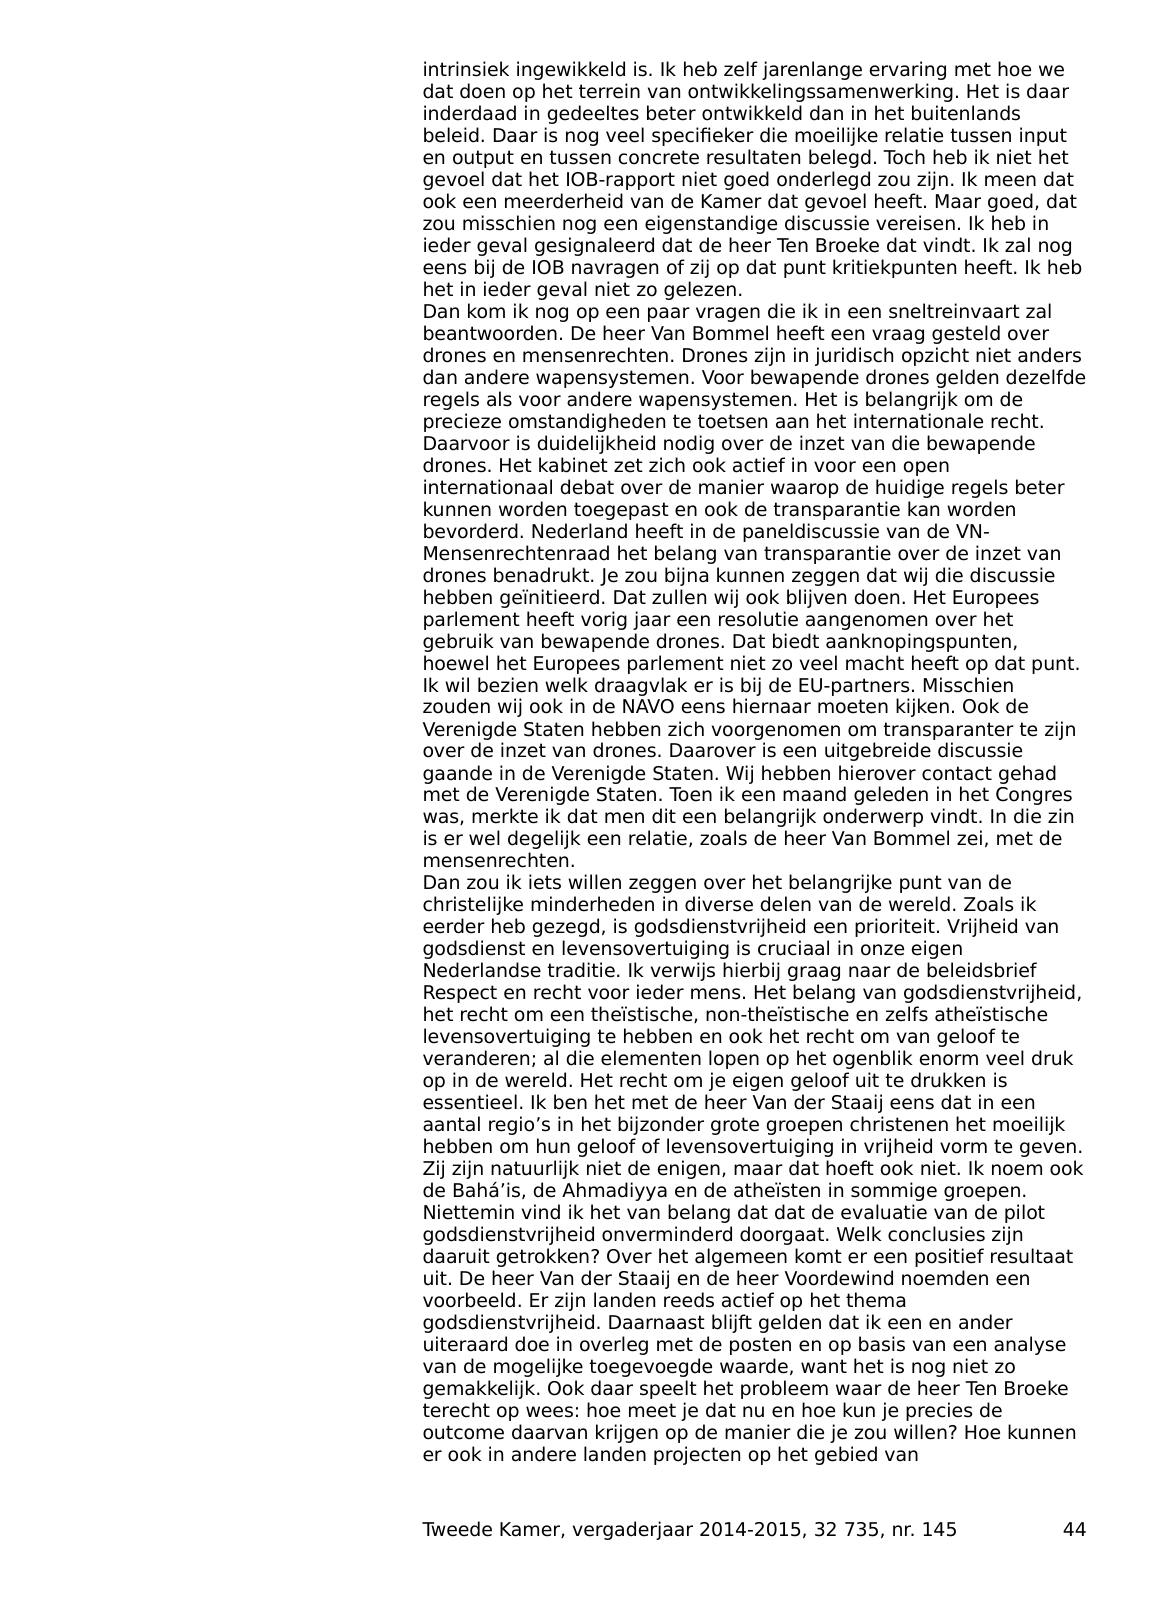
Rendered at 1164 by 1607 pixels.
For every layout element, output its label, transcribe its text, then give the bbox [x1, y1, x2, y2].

text Dan zou ik iets willen zeggen over het belangrijke punt van de christelijke minderheden in diverse delen van de wereld. Zoals ik eerder heb gezegd, is godsdienstvrijheid een prioriteit. Vrijheid van godsdienst en levensovertuiging is cruciaal in onze eigen Nederlandse traditie. Ik verwijs hierbij graag naar de beleidsbrief Respect en recht voor ieder mens. Het belang van godsdienstvrijheid, het recht om een theïstische, non-theïstische en zelfs atheïstische levensovertuiging te hebben en ook het recht om van geloof te veranderen; al die elementen lopen op het ogenblik enorm veel druk op in de wereld. Het recht om je eigen geloof uit te drukken is essentieel. Ik ben het met de heer Van der Staaij eens dat in een aantal regio’s in het bijzonder grote groepen christenen het moeilijk hebben om hun geloof of levensovertuiging in vrijheid vorm te geven. Zij zijn natuurlijk niet de enigen, maar dat hoeft ook niet. Ik noem ook de Bahá’is, de Ahmadiyya en de atheïsten in sommige groepen. Niettemin vind ik het van belang dat dat de evaluatie van de pilot godsdienstvrijheid onverminderd doorgaat. Welk conclusies zijn daaruit getrokken? Over het algemeen komt er een positief resultaat uit. De heer Van der Staaij en de heer Voordewind noemden een voorbeeld. Er zijn landen reeds actief op het thema godsdienstvrijheid. Daarnaast blijft gelden dat ik een en ander uiteraard doe in overleg met de posten en op basis van een analyse van de mogelijke toegevoegde waarde, want het is nog niet zo gemakkelijk. Ook daar speelt het probleem waar de heer Ten Broeke terecht op wees: hoe meet je dat nu en hoe kun je precies de outcome daarvan krijgen op de manier die je zou willen? Hoe kunnen er ook in andere landen projecten op het gebied van [422, 872, 1087, 1466]
text intrinsiek ingewikkeld is. Ik heb zelf jarenlange ervaring met hoe we dat doen op het terrein van ontwikkelingssamenwerking. Het is daar inderdaad in gedeeltes beter ontwikkeld dan in het buitenlands beleid. Daar is nog veel specifieker die moeilijke relatie tussen input en output en tussen concrete resultaten belegd. Toch heb ik niet het gevoel dat het IOB-rapport niet goed onderlegd zou zijn. Ik meen dat ook een meerderheid van de Kamer dat gevoel heeft. Maar goed, dat zou misschien nog een eigenstandige discussie vereisen. Ik heb in ieder geval gesignaleerd dat de heer Ten Broeke dat vindt. Ik zal nog eens bij de IOB navragen of zij op dat punt kritiekpunten heeft. Ik heb het in ieder geval niet zo gelezen. [422, 59, 1087, 301]
text Dan kom ik nog op een paar vragen die ik in een sneltreinvaart zal beantwoorden. De heer Van Bommel heeft een vraag gesteld over drones en mensenrechten. Drones zijn in juridisch opzicht niet anders dan andere wapensystemen. Voor bewapende drones gelden dezelfde regels als voor andere wapensystemen. Het is belangrijk om de precieze omstandigheden te toetsen aan het internationale recht. Daarvoor is duidelijkheid nodig over de inzet van die bewapende drones. Het kabinet zet zich ook actief in voor een open internationaal debat over de manier waarop de huidige regels beter kunnen worden toegepast en ook de transparantie kan worden bevorderd. Nederland heeft in de paneldiscussie van de VN-Mensenrechtenraad het belang van transparantie over de inzet van drones benadrukt. Je zou bijna kunnen zeggen dat wij die discussie hebben geïnitieerd. Dat zullen wij ook blijven doen. Het Europees parlement heeft vorig jaar een resolutie aangenomen over het gebruik van bewapende drones. Dat biedt aanknopingspunten, hoewel het Europees parlement niet zo veel macht heeft op dat punt. Ik wil bezien welk draagvlak er is bij de EU-partners. Misschien zouden wij ook in de NAVO eens hiernaar moeten kijken. Ook de Verenigde Staten hebben zich voorgenomen om transparanter te zijn over de inzet van drones. Daarover is een uitgebreide discussie gaande in de Verenigde Staten. Wij hebben hierover contact gehad met de Verenigde Staten. Toen ik een maand geleden in het Congres was, merkte ik dat men dit een belangrijk onderwerp vindt. In die zin is er wel degelijk een relatie, zoals de heer Van Bommel zei, met de mensenrechten. [422, 301, 1087, 872]
